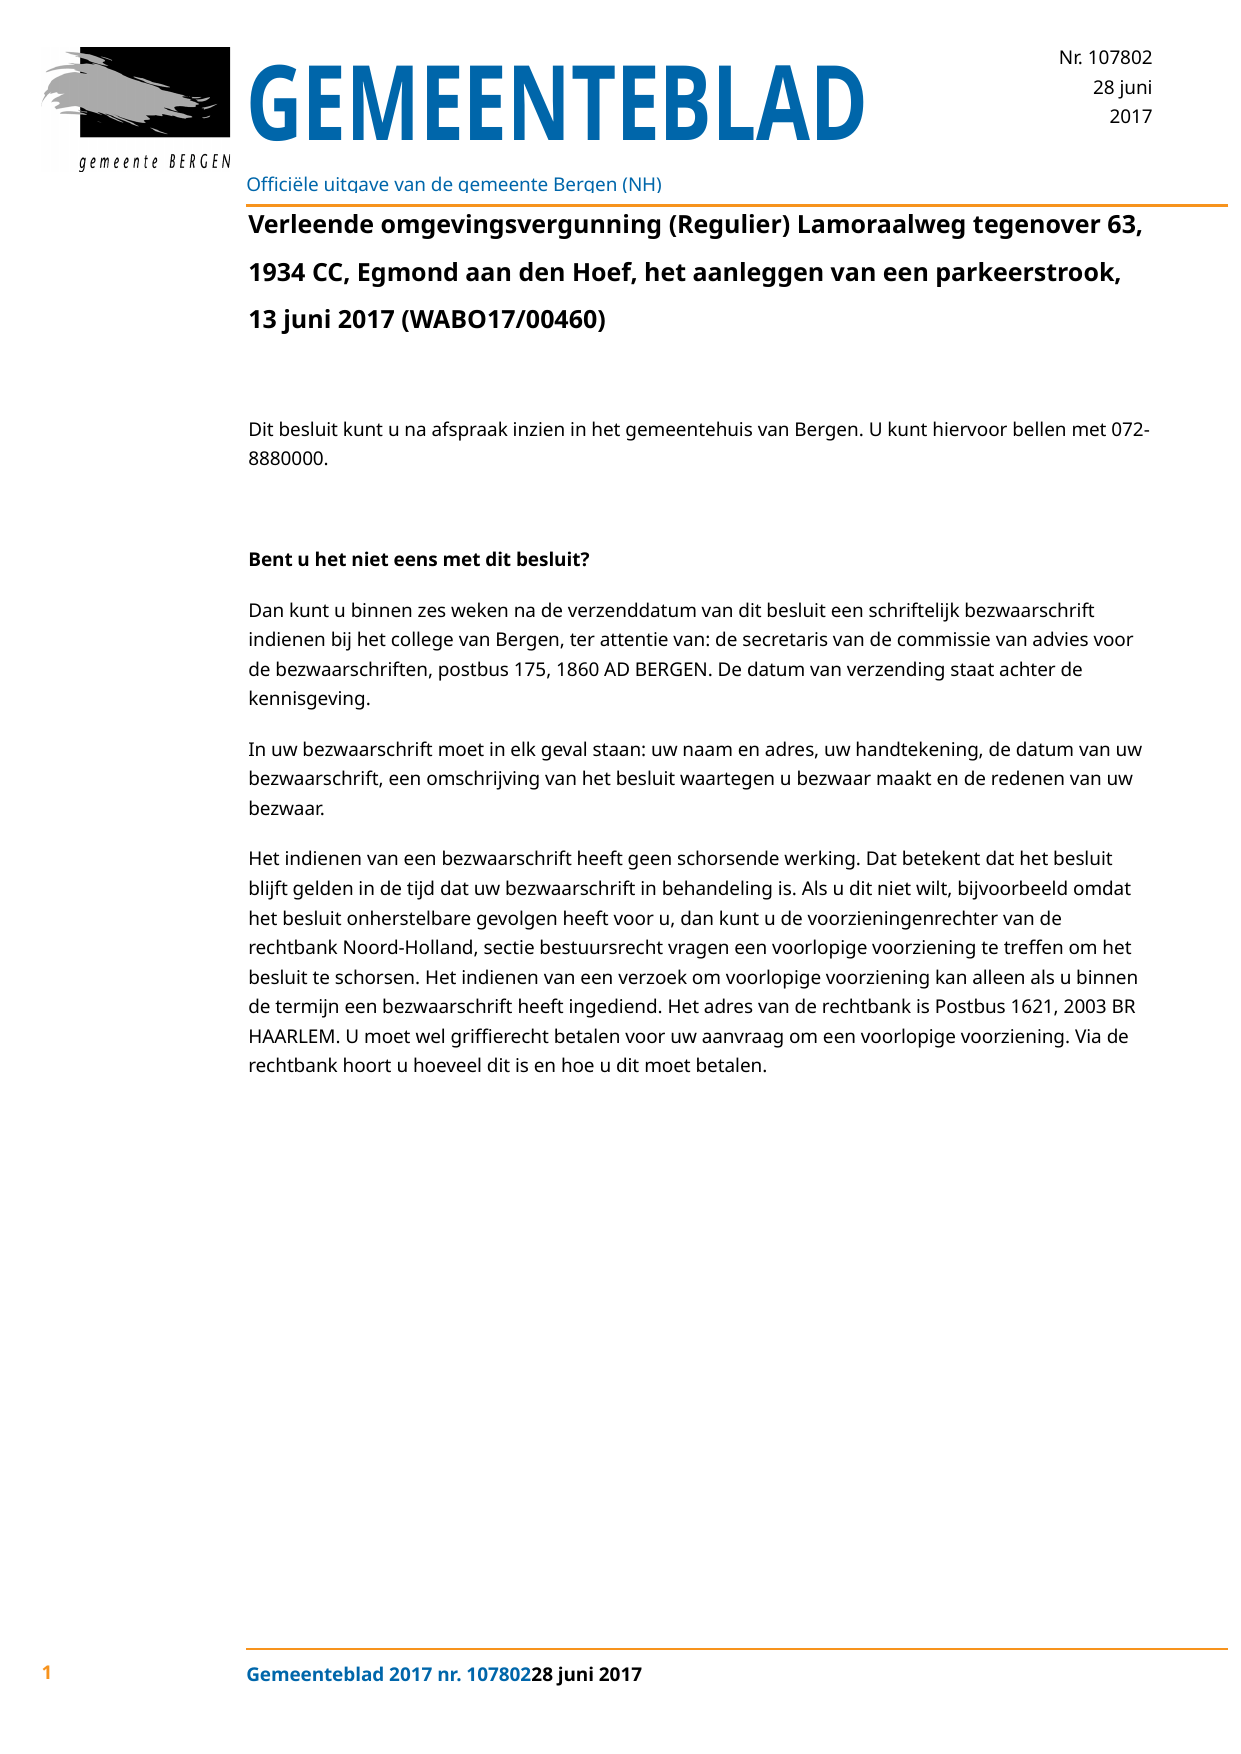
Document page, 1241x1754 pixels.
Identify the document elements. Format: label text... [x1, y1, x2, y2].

text Bent u het niet eens met dit besluit? [248, 546, 1152, 572]
text Verleende omgevingsvergunning (Regulier) Lamoraalweg tegenover 63, 1934 CC, Egmond aan den Hoef, het aanleggen van een parkeerstrook, 13 juni 2017 (WABO17/00460) [248, 207, 1152, 336]
text Het indienen van een bezwaarschrift heeft geen schorsende werking. Dat betekent dat het besluit blijft gelden in de tijd dat uw bezwaarschrift in behandeling is. Als u dit niet wilt, bijvoorbeeld omdat het besluit onherstelbare gevolgen heeft voor u, dan kunt u de voorzieningenrechter van de rechtbank Noord-Holland, sectie bestuursrecht vragen een voorlopige voorziening te treffen om het besluit te schorsen. Het indienen van een verzoek om voorlopige voorziening kan alleen als u binnen de termijn een bezwaarschrift heeft ingediend. Het adres van de rechtbank is Postbus 1621, 2003 BR HAARLEM. U moet wel griffierecht betalen voor uw aanvraag om een voorlopige voorziening. Via de rechtbank hoort u hoeveel dit is en hoe u dit moet betalen. [248, 846, 1152, 1078]
text Dan kunt u binnen zes weken na de verzenddatum van dit besluit een schriftelijk bezwaarschrift indienen bij het college van Bergen, ter attentie van: de secretaris van de commissie van advies voor de bezwaarschriften, postbus 175, 1860 AD BERGEN. De datum van verzending staat achter de kennisgeving. [248, 597, 1152, 711]
text Dit besluit kunt u na afspraak inzien in het gemeentehuis van Bergen. U kunt hiervoor bellen met 072-8880000. [248, 416, 1152, 471]
picture [41, 47, 231, 172]
text In uw bezwaarschrift moet in elk geval staan: uw naam en adres, uw handtekening, de datum van uw bezwaarschrift, een omschrijving van het besluit waartegen u bezwaar maakt en de redenen van uw bezwaar. [248, 736, 1152, 821]
